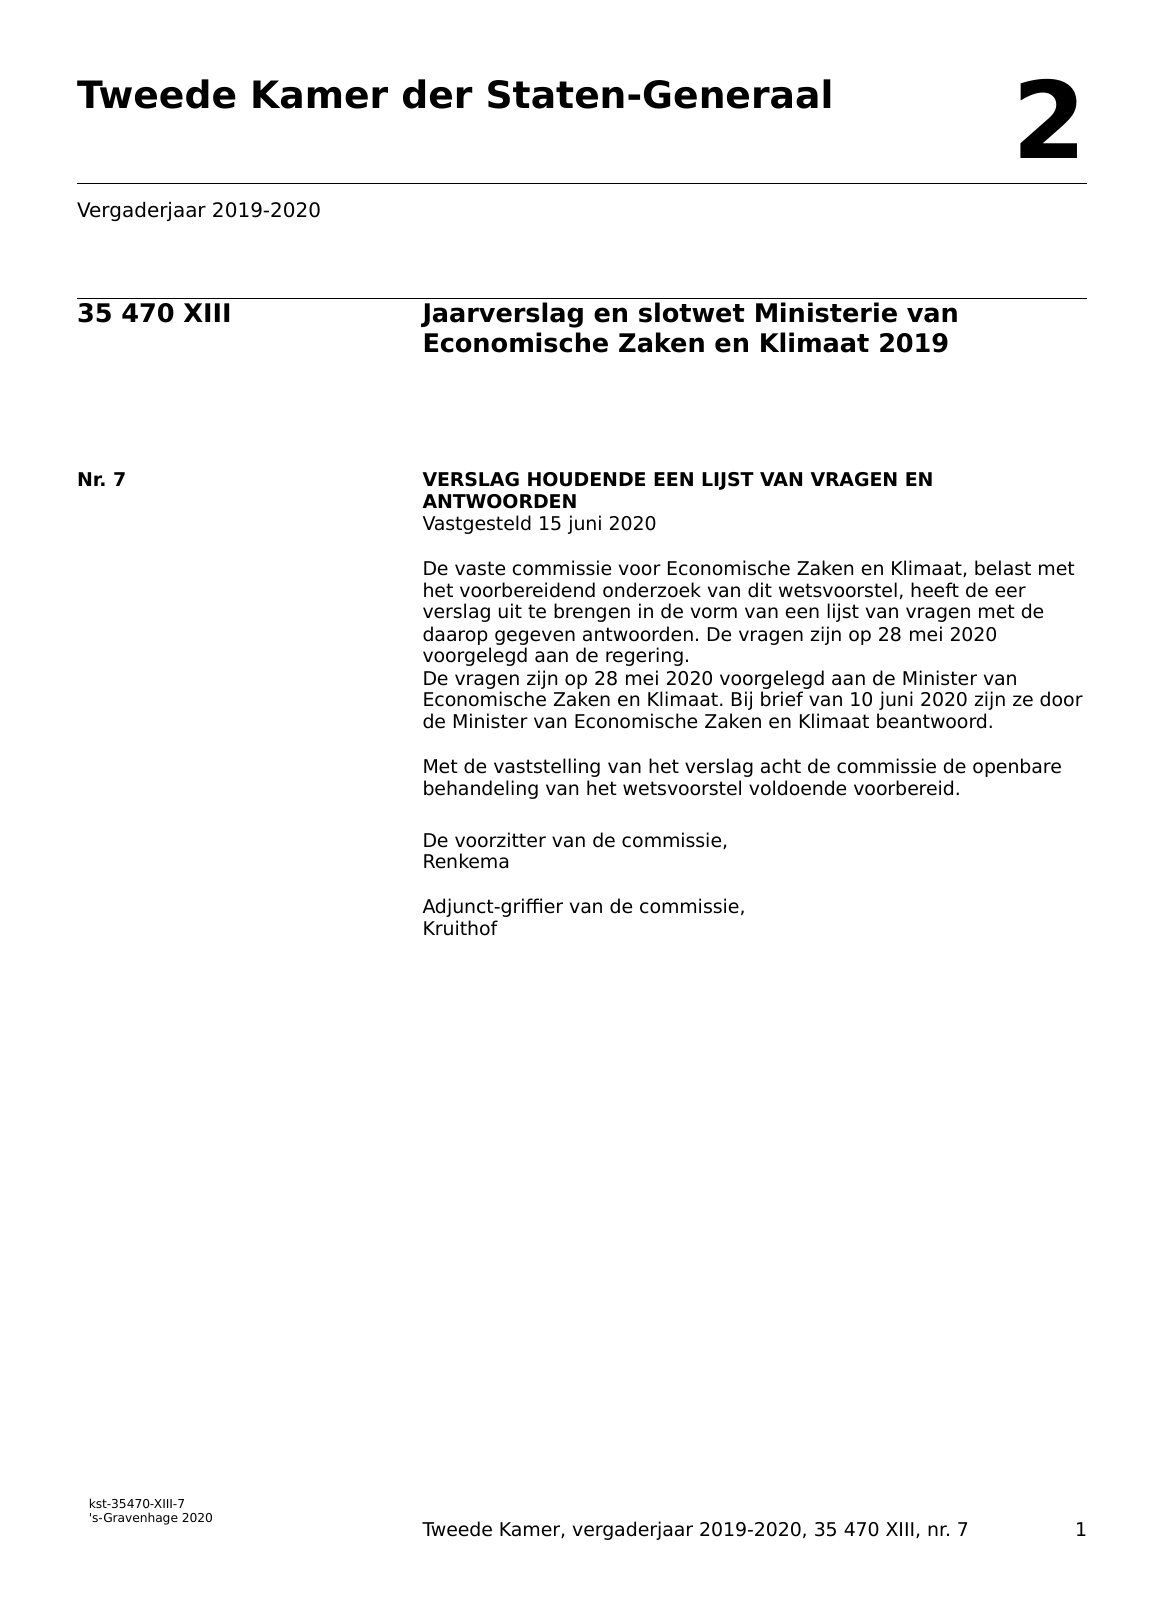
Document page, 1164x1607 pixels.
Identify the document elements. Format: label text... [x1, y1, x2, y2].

text Adjunct-griffier van de commissie, Kruithof [422, 896, 1087, 939]
table_header Tweede Kamer der Staten-Generaal [77, 59, 886, 183]
text De vragen zijn op 28 mei 2020 voorgelegd aan de Minister van Economische Zaken en Klimaat. Bij brief van 10 juni 2020 zijn ze door de Minister van Economische Zaken en Klimaat beantwoord. [422, 667, 1087, 733]
text kst-35470-XIII-7 [88, 1497, 323, 1511]
text De vaste commissie voor Economische Zaken en Klimaat, belast met het voorbereidend onderzoek van dit wetsvoorstel, heeft de eer verslag uit te brengen in de vorm van een lijst van vragen met de daarop gegeven antwoorden. De vragen zijn op 28 mei 2020 voorgelegd aan de regering. [422, 557, 1087, 667]
subtitle Nr. 7 VERSLAG HOUDENDE EEN LIJST VAN VRAGEN EN ANTWOORDEN [77, 469, 1087, 513]
subtitle 35 470 XIII Jaarverslag en slotwet Ministerie van Economische Zaken en Klimaat 2019 [77, 299, 1087, 358]
table_header 2 [886, 59, 1087, 183]
text De voorzitter van de commissie, Renkema [422, 829, 1087, 873]
text Vastgesteld 15 juni 2020 [422, 513, 1087, 535]
text Met de vaststelling van het verslag acht de commissie de openbare behandeling van het wetsvoorstel voldoende voorbereid. [422, 756, 1087, 799]
text 's-Gravenhage 2020 [88, 1511, 323, 1525]
table_cell Vergaderjaar 2019-2020 [77, 184, 1087, 298]
